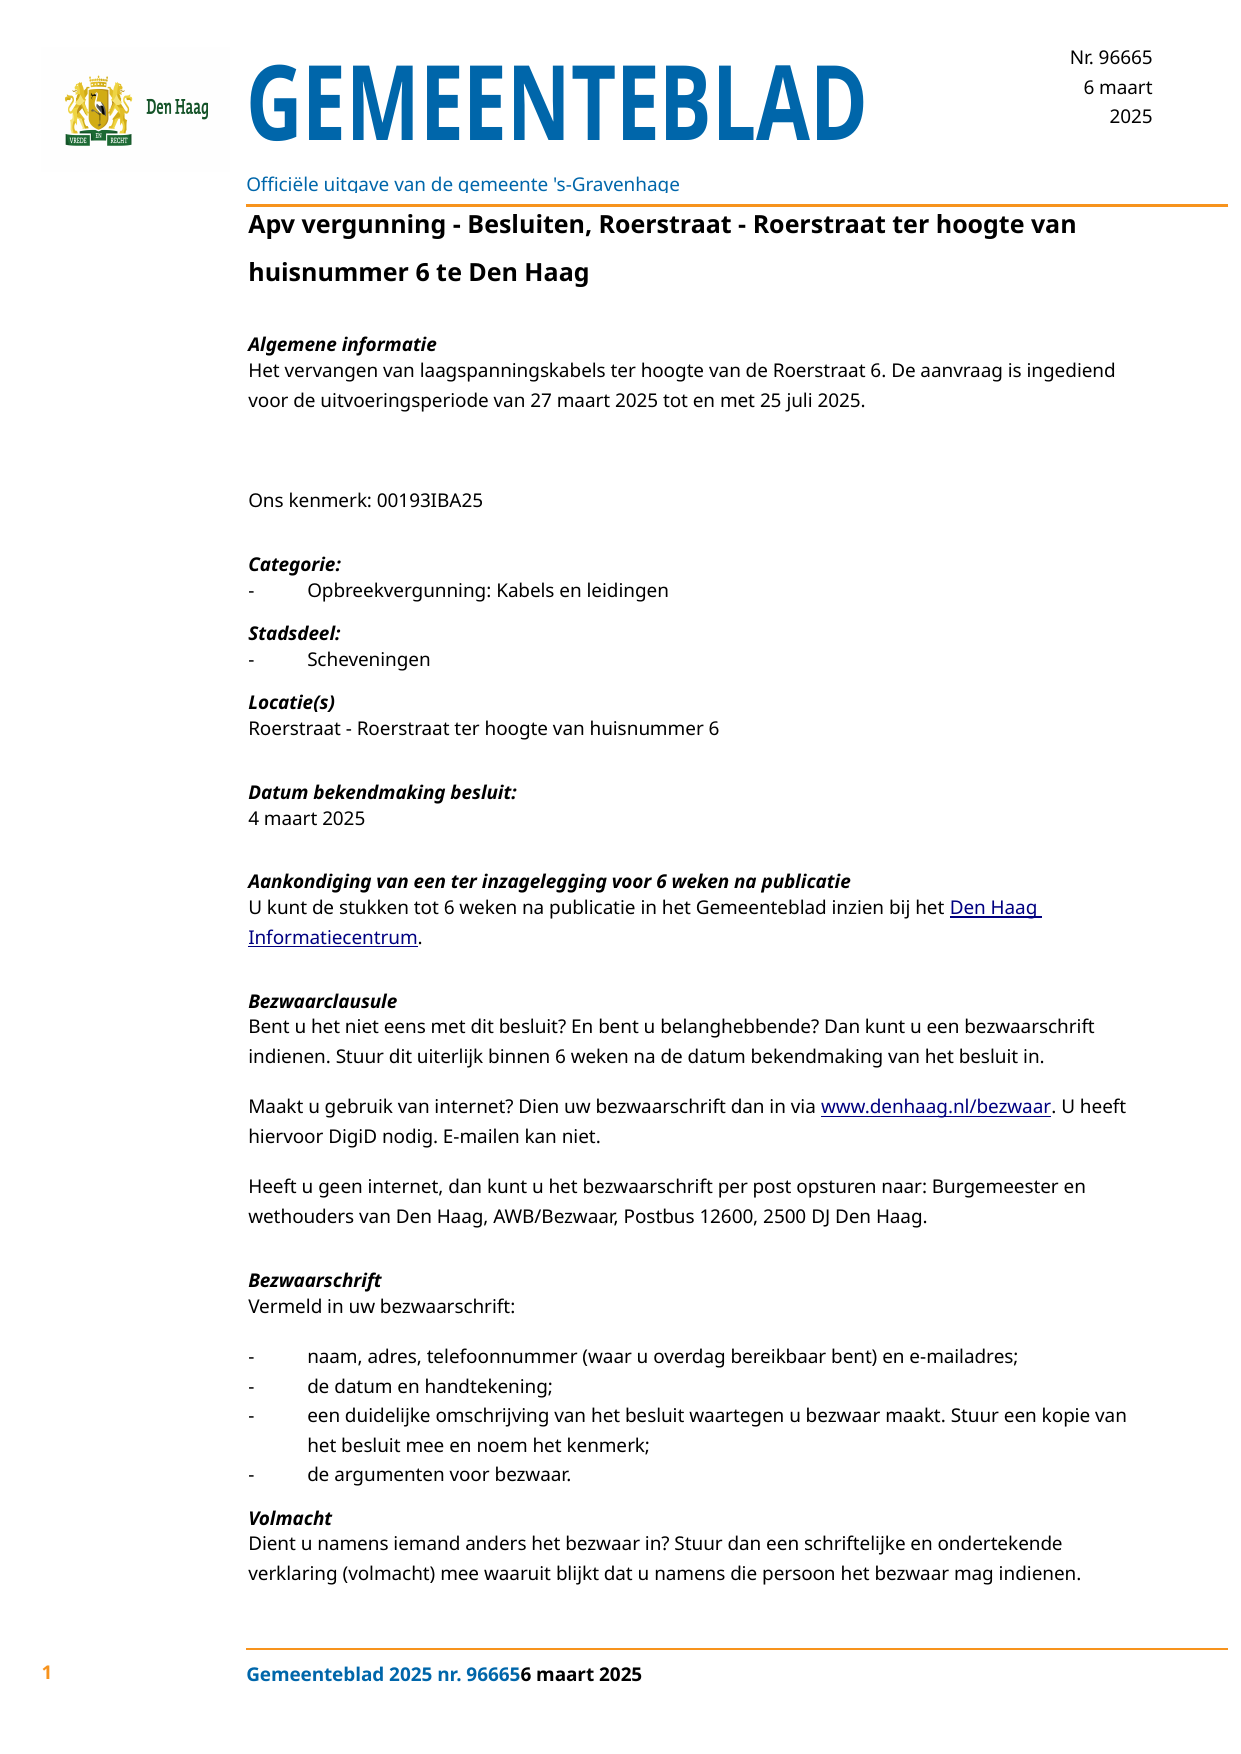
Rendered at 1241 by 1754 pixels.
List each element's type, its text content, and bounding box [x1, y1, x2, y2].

picture [41, 47, 231, 172]
text Ons kenmerk: 00193IBA25 [248, 488, 1152, 513]
list de datum en handtekening; [248, 1373, 1152, 1399]
text Categorie: [248, 552, 1152, 577]
text Het vervangen van laagspanningskabels ter hoogte van de Roerstraat 6. De aanvraag is ingediend voor de uitvoeringsperiode van 27 maart 2025 tot en met 25 juli 2025. [248, 357, 1152, 412]
list naam, adres, telefoonnummer (waar u overdag bereikbaar bent) en e-mailadres; [248, 1343, 1152, 1369]
text Datum bekendmaking besluit: [248, 779, 1152, 805]
list Scheveningen [248, 646, 1152, 672]
list een duidelijke omschrijving van het besluit waartegen u bezwaar maakt. Stuur een kopie van het besluit mee en noem het kenmerk; [248, 1402, 1152, 1458]
text Volmacht [248, 1505, 1152, 1531]
text Stadsdeel: [248, 620, 1152, 646]
text Algemene informatie [248, 331, 1152, 357]
list Opbreekvergunning: Kabels en leidingen [248, 577, 1152, 603]
text Bezwaarschrift [248, 1267, 1152, 1293]
text 4 maart 2025 [248, 805, 1152, 830]
text Bent u het niet eens met dit besluit? En bent u belanghebbende? Dan kunt u een bezwaarschrift indienen. Stuur dit uiterlijk binnen 6 weken na de datum bekendmaking van het besluit in. [248, 1014, 1152, 1069]
text Aankondiging van een ter inzagelegging voor 6 weken na publicatie [248, 869, 1152, 894]
text Locatie(s) [248, 689, 1152, 715]
text U kunt de stukken tot 6 weken na publicatie in het Gemeenteblad inzien bij het Den Haag Informatiecentrum. [248, 894, 1152, 950]
text Roerstraat - Roerstraat ter hoogte van huisnummer 6 [248, 715, 1152, 741]
list de argumenten voor bezwaar. [248, 1462, 1152, 1487]
text Apv vergunning - Besluiten, Roerstraat - Roerstraat ter hoogte van huisnummer 6 te Den Haag [248, 207, 1152, 288]
text Heeft u geen internet, dan kunt u het bezwaarschrift per post opsturen naar: Burgemeester en wethouders van Den Haag, AWB/Bezwaar, Postbus 12600, 2500 DJ Den Haag. [248, 1174, 1152, 1229]
text Maakt u gebruik van internet? Dien uw bezwaarschrift dan in via www.denhaag.nl/bezwaar. U heeft hiervoor DigiD nodig. E-mailen kan niet. [248, 1094, 1152, 1149]
text Vermeld in uw bezwaarschrift: [248, 1293, 1152, 1319]
text Dient u namens iemand anders het bezwaar in? Stuur dan een schriftelijke en ondertekende verklaring (volmacht) mee waaruit blijkt dat u namens die persoon het bezwaar mag indienen. [248, 1531, 1152, 1586]
text Bezwaarclausule [248, 988, 1152, 1014]
